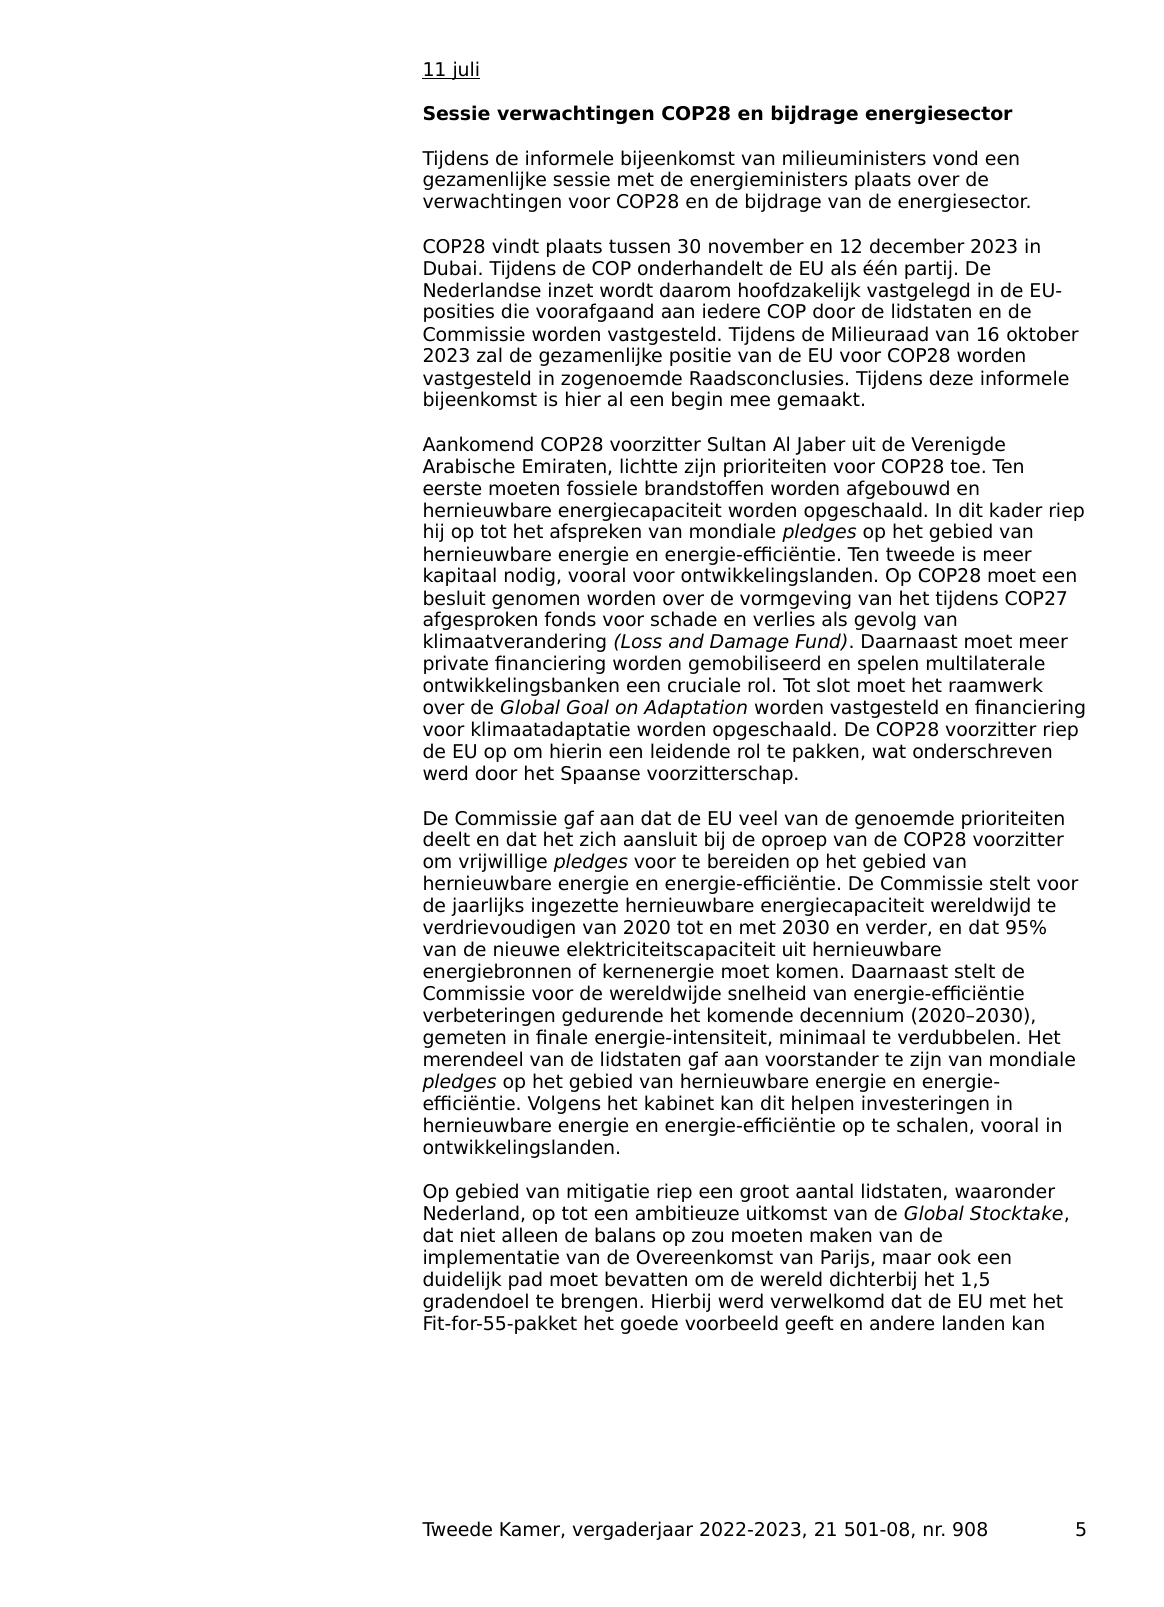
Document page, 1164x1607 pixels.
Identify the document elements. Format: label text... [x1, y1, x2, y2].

subtitle Sessie verwachtingen COP28 en bijdrage energiesector [422, 103, 1087, 125]
text Aankomend COP28 voorzitter Sultan Al Jaber uit de Verenigde Arabische Emiraten, lichtte zijn prioriteiten voor COP28 toe. Ten eerste moeten fossiele brandstoffen worden afgebouwd en hernieuwbare energiecapaciteit worden opgeschaald. In dit kader riep hij op tot het afspreken van mondiale pledges op het gebied van hernieuwbare energie en energie-efficiëntie. Ten tweede is meer kapitaal nodig, vooral voor ontwikkelingslanden. Op COP28 moet een besluit genomen worden over de vormgeving van het tijdens COP27 afgesproken fonds voor schade en verlies als gevolg van klimaatverandering (Loss and Damage Fund). Daarnaast moet meer private financiering worden gemobiliseerd en spelen multilaterale ontwikkelingsbanken een cruciale rol. Tot slot moet het raamwerk over de Global Goal on Adaptation worden vastgesteld en financiering voor klimaatadaptatie worden opgeschaald. De COP28 voorzitter riep de EU op om hierin een leidende rol te pakken, wat onderschreven werd door het Spaanse voorzitterschap. [422, 433, 1087, 785]
text De Commissie gaf aan dat de EU veel van de genoemde prioriteiten deelt en dat het zich aansluit bij de oproep van de COP28 voorzitter om vrijwillige pledges voor te bereiden op het gebied van hernieuwbare energie en energie-efficiëntie. De Commissie stelt voor de jaarlijks ingezette hernieuwbare energiecapaciteit wereldwijd te verdrievoudigen van 2020 tot en met 2030 en verder, en dat 95% van de nieuwe elektriciteitscapaciteit uit hernieuwbare energiebronnen of kernenergie moet komen. Daarnaast stelt de Commissie voor de wereldwijde snelheid van energie-efficiëntie verbeteringen gedurende het komende decennium (2020–2030), gemeten in finale energie-intensiteit, minimaal te verdubbelen. Het merendeel van de lidstaten gaf aan voorstander te zijn van mondiale pledges op het gebied van hernieuwbare energie en energie-efficiëntie. Volgens het kabinet kan dit helpen investeringen in hernieuwbare energie en energie-efficiëntie op te schalen, vooral in ontwikkelingslanden. [422, 807, 1087, 1159]
text Tijdens de informele bijeenkomst van milieuministers vond een gezamenlijke sessie met de energieministers plaats over de verwachtingen voor COP28 en de bijdrage van de energiesector. [422, 147, 1087, 213]
subtitle 11 juli [422, 59, 1087, 81]
text Op gebied van mitigatie riep een groot aantal lidstaten, waaronder Nederland, op tot een ambitieuze uitkomst van de Global Stocktake, dat niet alleen de balans op zou moeten maken van de implementatie van de Overeenkomst van Parijs, maar ook een duidelijk pad moet bevatten om de wereld dichterbij het 1,5 gradendoel te brengen. Hierbij werd verwelkomd dat de EU met het Fit-for-55-pakket het goede voorbeeld geeft en andere landen kan [422, 1181, 1087, 1379]
text COP28 vindt plaats tussen 30 november en 12 december 2023 in Dubai. Tijdens de COP onderhandelt de EU als één partij. De Nederlandse inzet wordt daarom hoofdzakelijk vastgelegd in de EU-posities die voorafgaand aan iedere COP door de lidstaten en de Commissie worden vastgesteld. Tijdens de Milieuraad van 16 oktober 2023 zal de gezamenlijke positie van de EU voor COP28 worden vastgesteld in zogenoemde Raadsconclusies. Tijdens deze informele bijeenkomst is hier al een begin mee gemaakt. [422, 236, 1087, 411]
